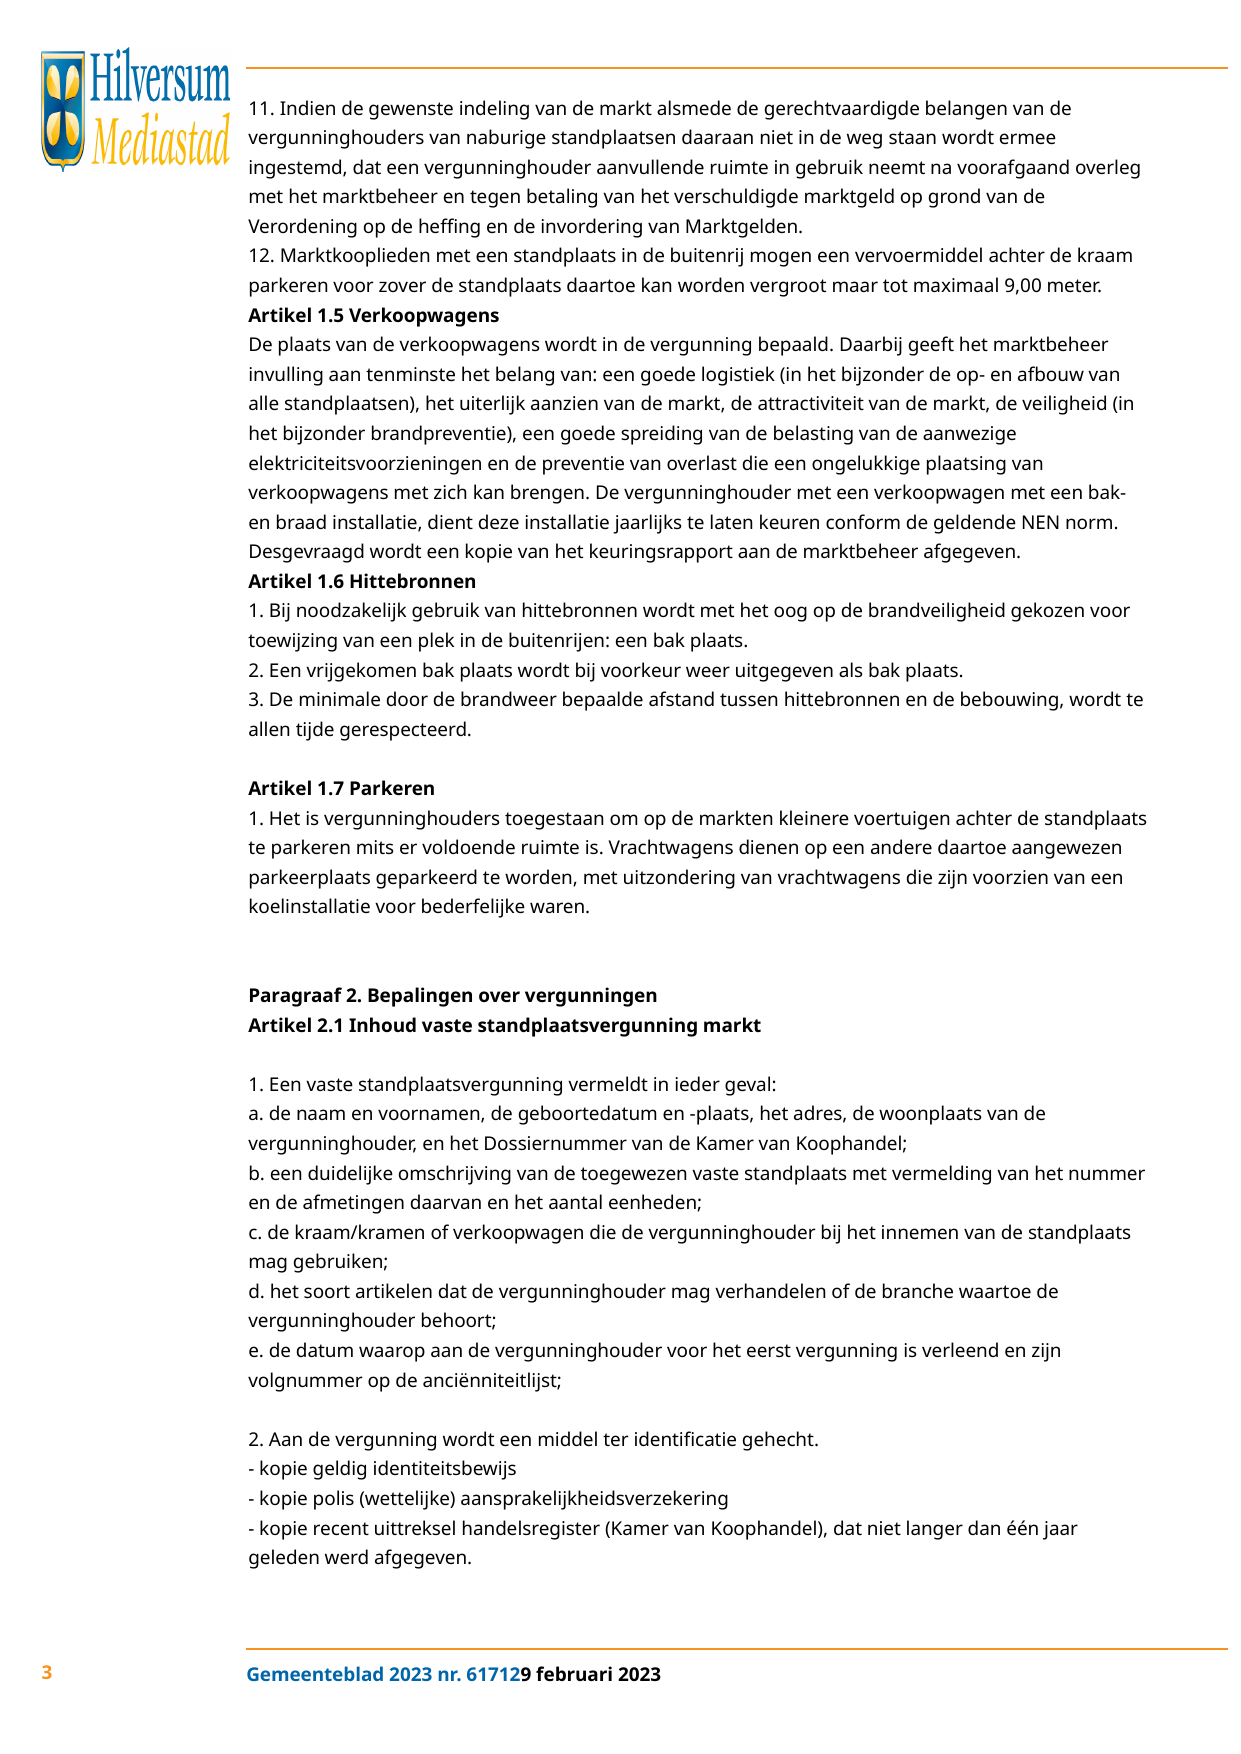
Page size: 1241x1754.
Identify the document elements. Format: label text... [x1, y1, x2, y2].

text 1. Bij noodzakelijk gebruik van hittebronnen wordt met het oog op de brandveiligheid gekozen voor toewijzing van een plek in de buitenrijen: een bak plaats. [248, 598, 1152, 653]
text 2. Aan de vergunning wordt een middel ter identificatie gehecht. [248, 1426, 1152, 1452]
text e. de datum waarop aan de vergunninghouder voor het eerst vergunning is verleend en zijn volgnummer op de anciënniteitlijst; [248, 1337, 1152, 1393]
text De plaats van de verkoopwagens wordt in de vergunning bepaald. Daarbij geeft het marktbeheer invulling aan tenminste het belang van: een goede logistiek (in het bijzonder de op- en afbouw van alle standplaatsen), het uiterlijk aanzien van de markt, de attractiviteit van de markt, de veiligheid (in het bijzonder brandpreventie), een goede spreiding van de belasting van de aanwezige elektriciteitsvoorzieningen en de preventie van overlast die een ongelukkige plaatsing van verkoopwagens met zich kan brengen. De vergunninghouder met een verkoopwagen met een bak- en braad installatie, dient deze installatie jaarlijks te laten keuren conform de geldende NEN norm. Desgevraagd wordt een kopie van het keuringsrapport aan de marktbeheer afgegeven. [248, 331, 1152, 564]
text Artikel 1.5 Verkoopwagens [248, 302, 1152, 328]
text b. een duidelijke omschrijving van de toegewezen vaste standplaats met vermelding van het nummer en de afmetingen daarvan en het aantal eenheden; [248, 1160, 1152, 1215]
text 11. Indien de gewenste indeling van de markt alsmede de gerechtvaardigde belangen van de vergunninghouders van naburige standplaatsen daaraan niet in de weg staan wordt ermee ingestemd, dat een vergunninghouder aanvullende ruimte in gebruik neemt na voorafgaand overleg met het marktbeheer en tegen betaling van het verschuldigde marktgeld op grond van de Verordening op de heffing en de invordering van Marktgelden. [248, 95, 1152, 239]
text - kopie recent uittreksel handelsregister (Kamer van Koophandel), dat niet langer dan één jaar geleden werd afgegeven. [248, 1515, 1152, 1570]
text 3. De minimale door de brandweer bepaalde afstand tussen hittebronnen en de bebouwing, wordt te allen tijde gerespecteerd. [248, 686, 1152, 742]
picture [41, 47, 231, 172]
text a. de naam en voornamen, de geboortedatum en -plaats, het adres, de woonplaats van de vergunninghouder, en het Dossiernummer van de Kamer van Koophandel; [248, 1101, 1152, 1156]
text Artikel 1.7 Parkeren [248, 775, 1152, 801]
text - kopie polis (wettelijke) aansprakelijkheidsverzekering [248, 1485, 1152, 1511]
text 1. Een vaste standplaatsvergunning vermeldt in ieder geval: [248, 1071, 1152, 1097]
text c. de kraam/kramen of verkoopwagen die de vergunninghouder bij het innemen van de standplaats mag gebruiken; [248, 1219, 1152, 1274]
text d. het soort artikelen dat de vergunninghouder mag verhandelen of de branche waartoe de vergunninghouder behoort; [248, 1278, 1152, 1333]
text 2. Een vrijgekomen bak plaats wordt bij voorkeur weer uitgegeven als bak plaats. [248, 657, 1152, 683]
text Paragraaf 2. Bepalingen over vergunningen [248, 982, 1152, 1008]
text Artikel 1.6 Hittebronnen [248, 568, 1152, 594]
text Artikel 2.1 Inhoud vaste standplaatsvergunning markt [248, 1012, 1152, 1038]
text - kopie geldig identiteitsbewijs [248, 1456, 1152, 1481]
text 12. Marktkooplieden met een standplaats in de buitenrij mogen een vervoermiddel achter de kraam parkeren voor zover de standplaats daartoe kan worden vergroot maar tot maximaal 9,00 meter. [248, 243, 1152, 298]
text 1. Het is vergunninghouders toegestaan om op de markten kleinere voertuigen achter de standplaats te parkeren mits er voldoende ruimte is. Vrachtwagens dienen op een andere daartoe aangewezen parkeerplaats geparkeerd te worden, met uitzondering van vrachtwagens die zijn voorzien van een koelinstallatie voor bederfelijke waren. [248, 805, 1152, 919]
